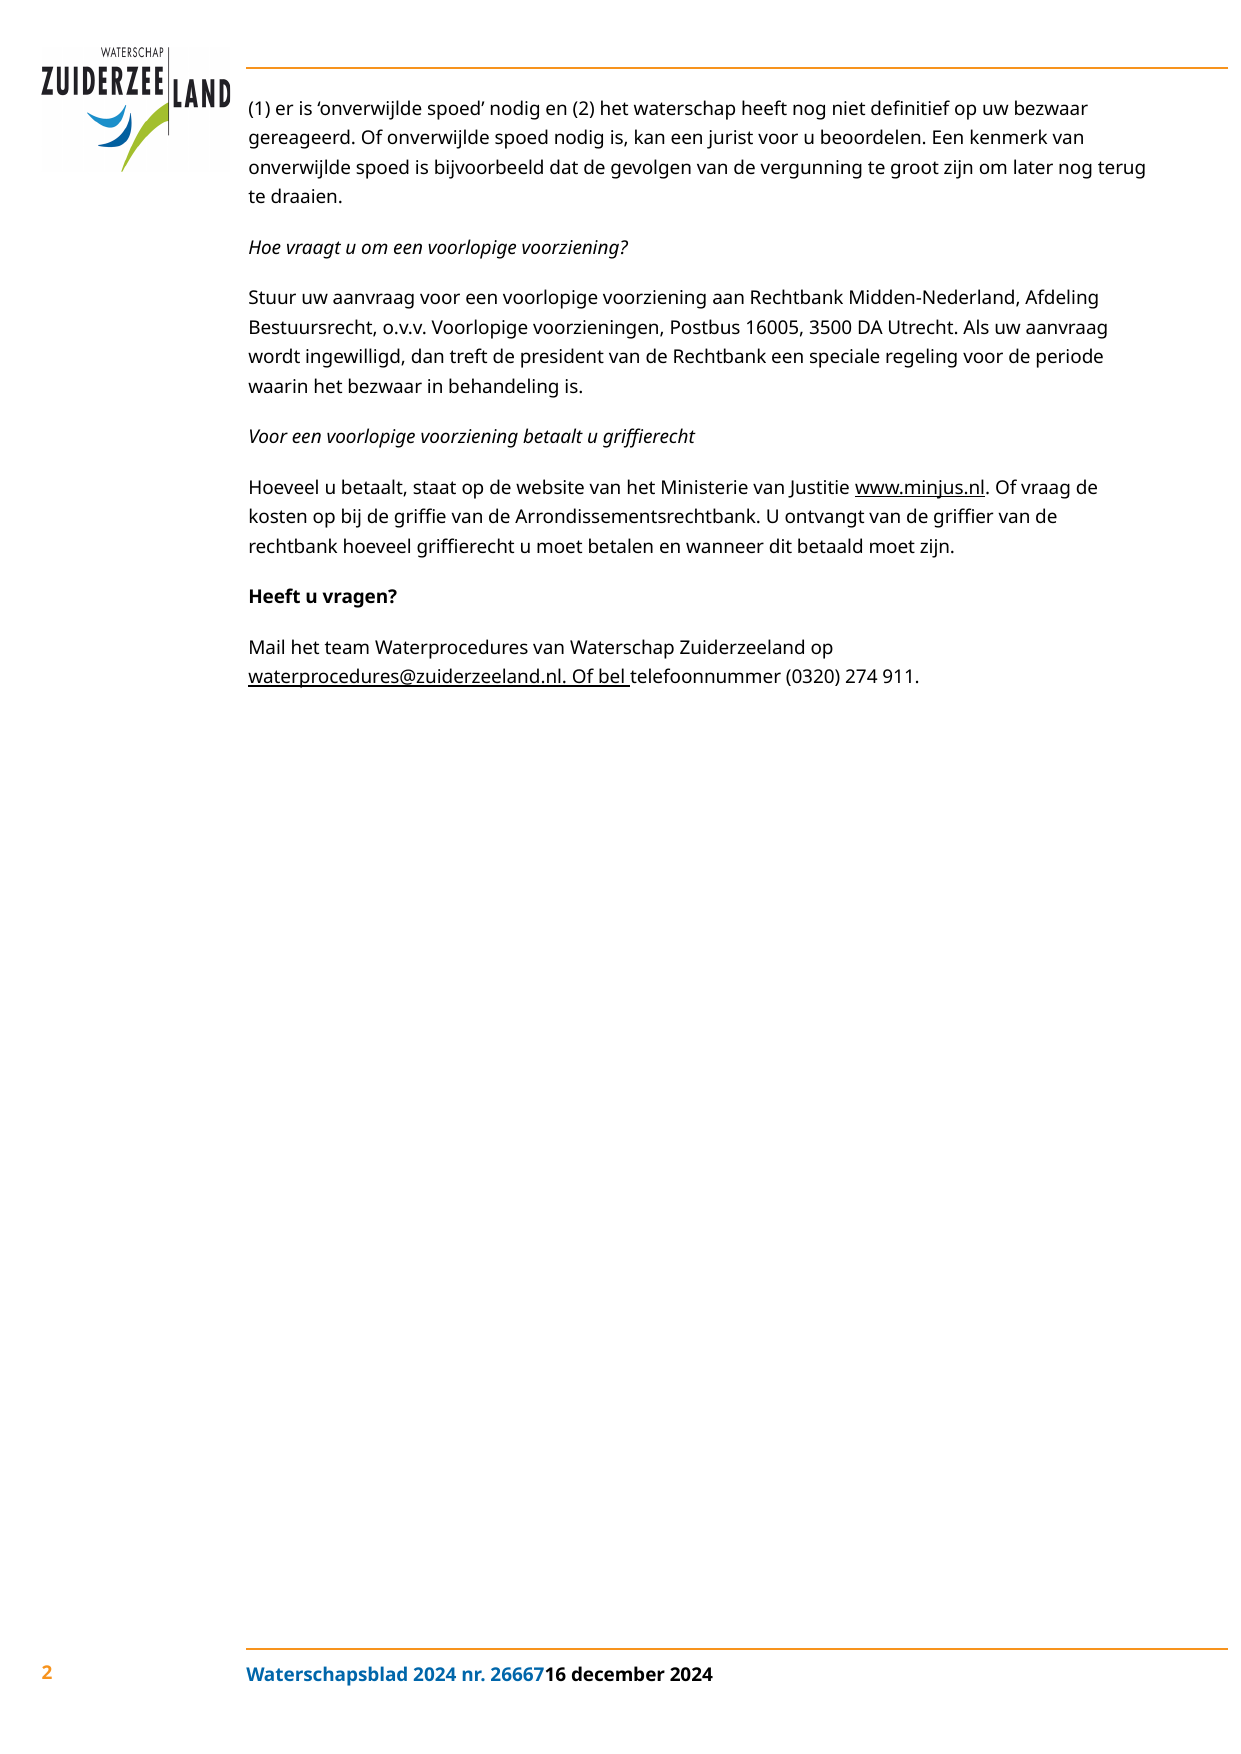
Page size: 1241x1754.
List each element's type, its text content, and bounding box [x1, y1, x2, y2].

text Hoe vraagt u om een voorlopige voorziening? [248, 234, 1152, 260]
text Voor een voorlopige voorziening betaalt u griffierecht [248, 423, 1152, 449]
text Stuur uw aanvraag voor een voorlopige voorziening aan Rechtbank Midden-Nederland, Afdeling Bestuursrecht, o.v.v. Voorlopige voorzieningen, Postbus 16005, 3500 DA Utrecht. Als uw aanvraag wordt ingewilligd, dan treft de president van de Rechtbank een speciale regeling voor de periode waarin het bezwaar in behandeling is. [248, 284, 1152, 399]
text Hoeveel u betaalt, staat op de website van het Ministerie van Justitie www.minjus.nl. Of vraag de kosten op bij de griffie van de Arrondissementsrechtbank. U ontvangt van de griffier van de rechtbank hoeveel griffierecht u moet betalen en wanneer dit betaald moet zijn. [248, 474, 1152, 559]
text Heeft u vragen? [248, 583, 1152, 609]
picture [41, 47, 231, 172]
text Mail het team Waterprocedures van Waterschap Zuiderzeeland op waterprocedures@zuiderzeeland.nl. Of bel telefoonnummer (0320) 274 911. [248, 634, 1152, 689]
text (1) er is ‘onverwijlde spoed’ nodig en (2) het waterschap heeft nog niet definitief op uw bezwaar gereageerd. Of onverwijlde spoed nodig is, kan een jurist voor u beoordelen. Een kenmerk van onverwijlde spoed is bijvoorbeeld dat de gevolgen van de vergunning te groot zijn om later nog terug te draaien. [248, 95, 1152, 209]
